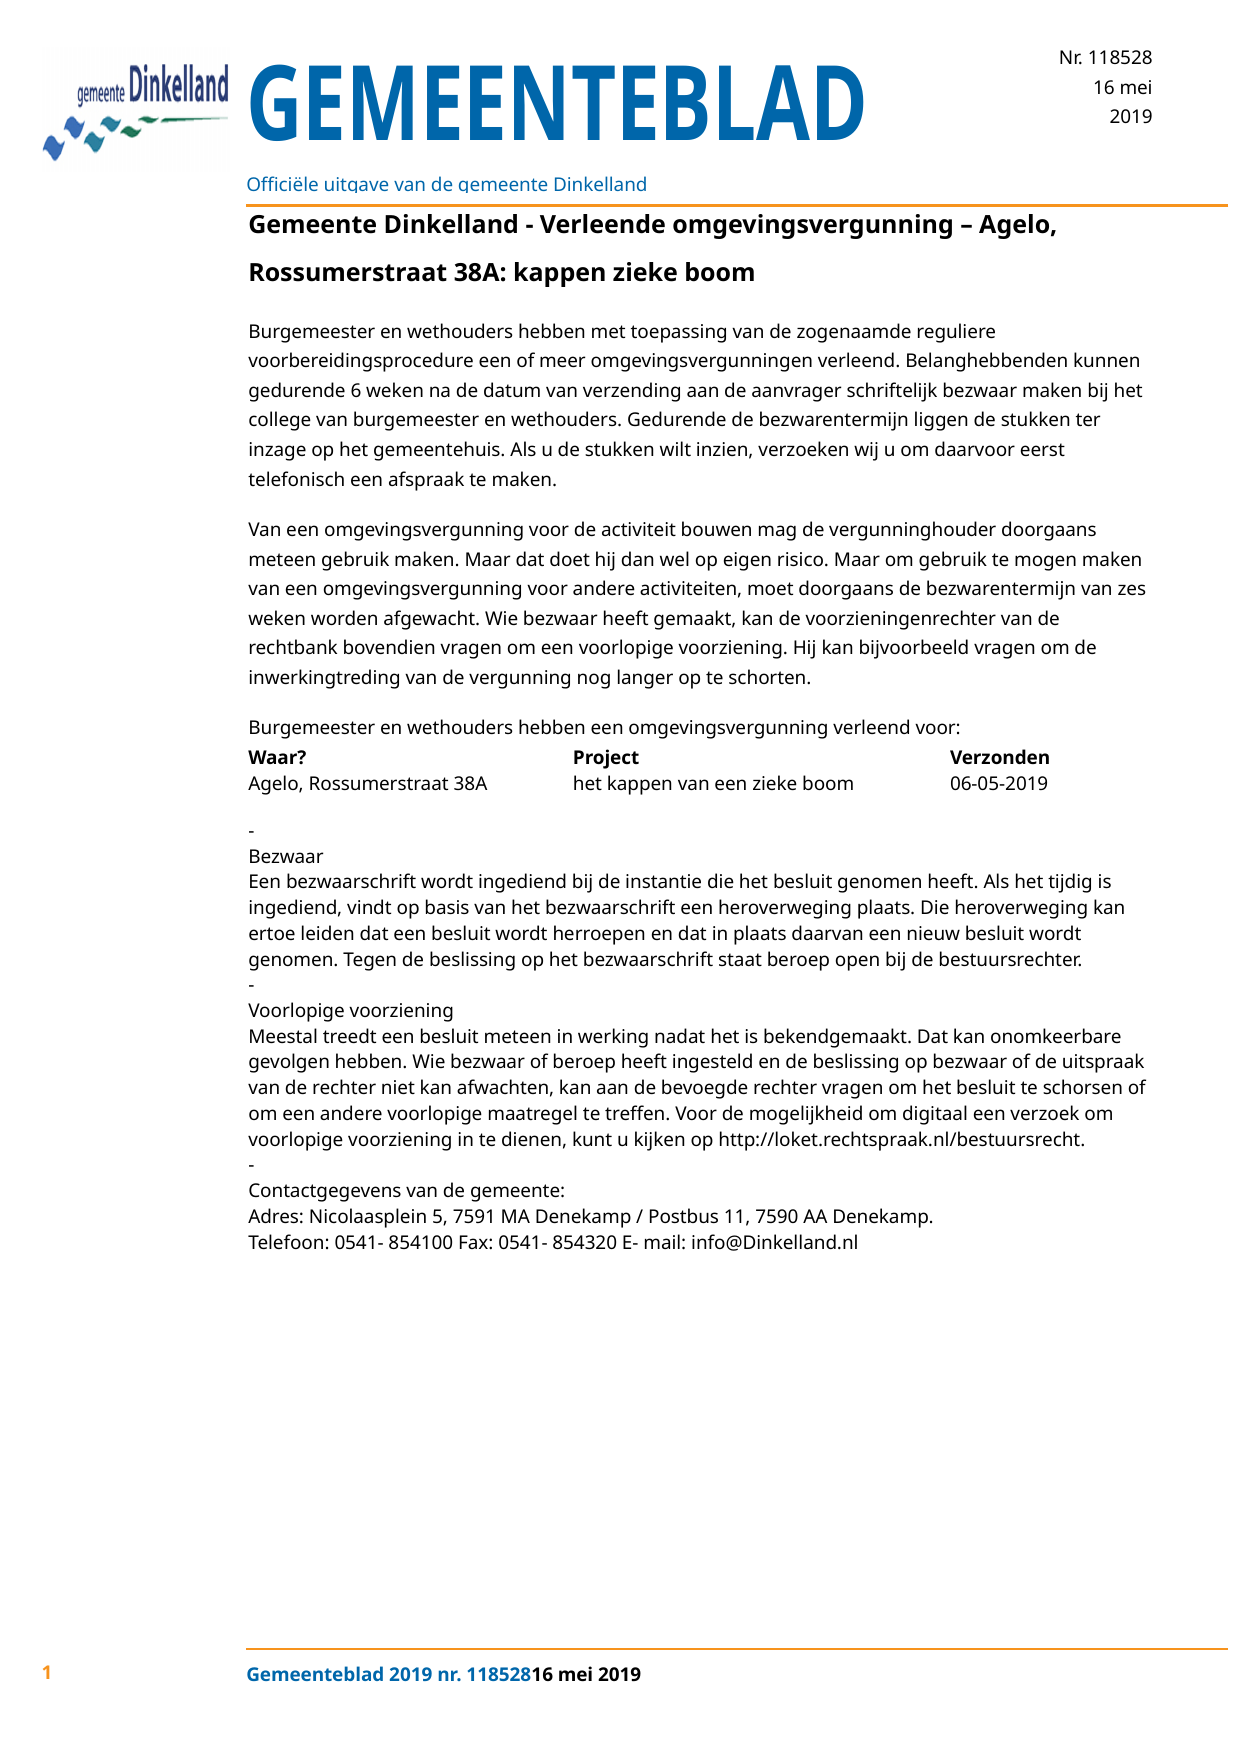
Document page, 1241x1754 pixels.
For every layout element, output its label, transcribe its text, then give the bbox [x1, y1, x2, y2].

table_header Project [573, 744, 950, 770]
table_header Waar? [248, 744, 573, 770]
table_cell Agelo, Rossumerstraat 38A [248, 770, 573, 796]
text Meestal treedt een besluit meteen in werking nadat het is bekendgemaakt. Dat kan onomkeerbare gevolgen hebben. Wie bezwaar of beroep heeft ingesteld en de beslissing op bezwaar of de uitspraak van de rechter niet kan afwachten, kan aan de bevoegde rechter vragen om het besluit te schorsen of om een andere voorlopige maatregel te treffen. Voor de mogelijkheid om digitaal een verzoek om voorlopige voorziening in te dienen, kunt u kijken op http://loket.rechtspraak.nl/bestuursrecht. [248, 1023, 1152, 1152]
table_cell het kappen van een zieke boom [573, 770, 950, 796]
text Adres: Nicolaasplein 5, 7591 MA Denekamp / Postbus 11, 7590 AA Denekamp. [248, 1203, 1152, 1229]
text Telefoon: 0541- 854100 Fax: 0541- 854320 E- mail: info@Dinkelland.nl [248, 1229, 1152, 1254]
text Burgemeester en wethouders hebben met toepassing van de zogenaamde reguliere voorbereidingsprocedure een of meer omgevingsvergunningen verleend. Belanghebbenden kunnen gedurende 6 weken na de datum van verzending aan de aanvrager schriftelijk bezwaar maken bij het college van burgemeester en wethouders. Gedurende de bezwarentermijn liggen de stukken ter inzage op het gemeentehuis. Als u de stukken wilt inzien, verzoeken wij u om daarvoor eerst telefonisch een afspraak te maken. [248, 318, 1152, 492]
text Gemeente Dinkelland - Verleende omgevingsvergunning – Agelo, Rossumerstraat 38A: kappen zieke boom [248, 207, 1152, 288]
picture [41, 47, 231, 172]
text - [248, 1152, 1152, 1177]
text - [248, 972, 1152, 997]
text Een bezwaarschrift wordt ingediend bij de instantie die het besluit genomen heeft. Als het tijdig is ingediend, vindt op basis van het bezwaarschrift een heroverweging plaats. Die heroverweging kan ertoe leiden dat een besluit wordt herroepen en dat in plaats daarvan een nieuw besluit wordt genomen. Tegen de beslissing op het bezwaarschrift staat beroep open bij de bestuursrechter. [248, 869, 1152, 972]
text Bezwaar [248, 843, 1152, 869]
text - [248, 817, 1152, 843]
text Contactgegevens van de gemeente: [248, 1177, 1152, 1203]
table_header Verzonden [950, 744, 1152, 770]
text Voorlopige voorziening [248, 997, 1152, 1023]
text Van een omgevingsvergunning voor de activiteit bouwen mag de vergunninghouder doorgaans meteen gebruik maken. Maar dat doet hij dan wel op eigen risico. Maar om gebruik te mogen maken van een omgevingsvergunning voor andere activiteiten, moet doorgaans de bezwarentermijn van zes weken worden afgewacht. Wie bezwaar heeft gemaakt, kan de voorzieningenrechter van de rechtbank bovendien vragen om een voorlopige voorziening. Hij kan bijvoorbeeld vragen om de inwerkingtreding van de vergunning nog langer op te schorten. [248, 516, 1152, 690]
table_cell 06-05-2019 [950, 770, 1152, 796]
text Burgemeester en wethouders hebben een omgevingsvergunning verleend voor: [248, 714, 1152, 740]
